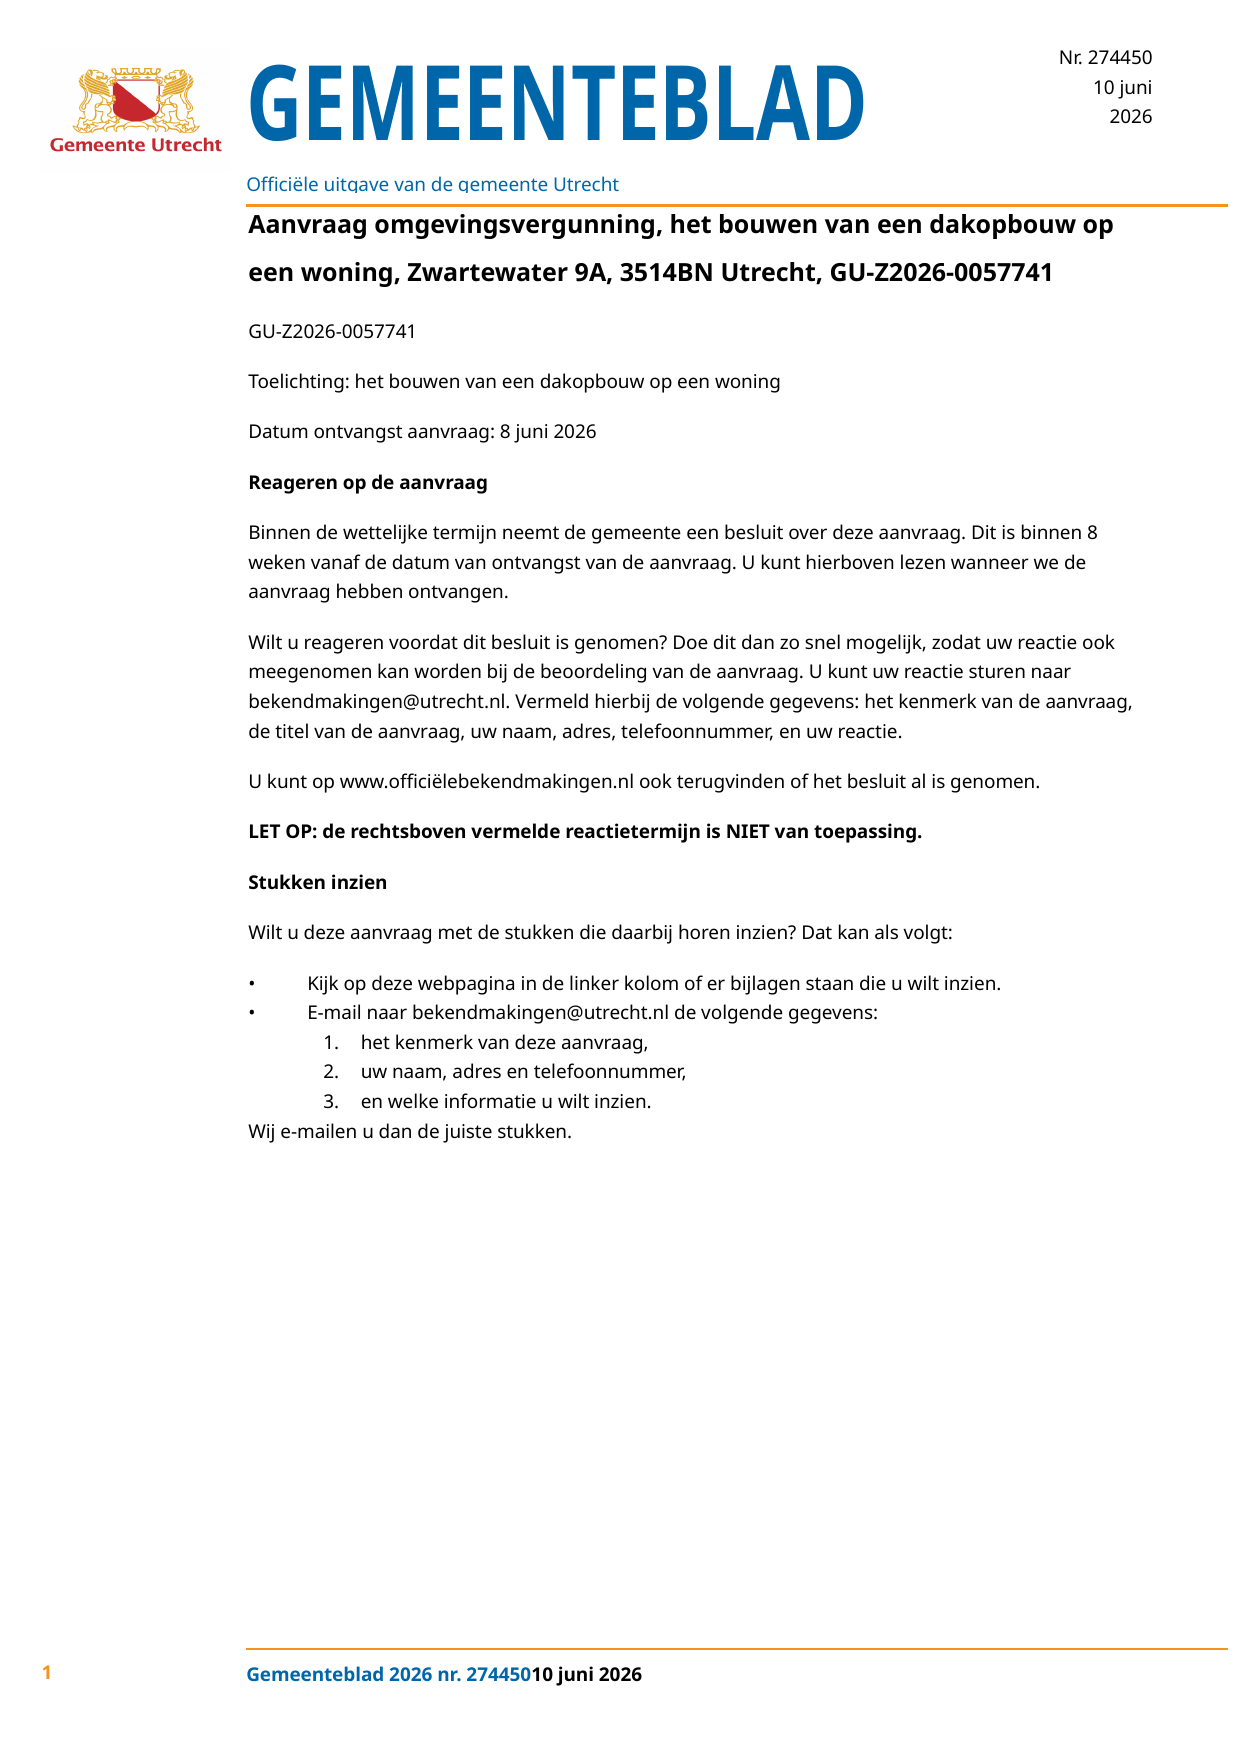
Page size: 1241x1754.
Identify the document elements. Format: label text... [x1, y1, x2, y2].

text Datum ontvangst aanvraag: 8 juni 2026 [248, 419, 1152, 444]
list het kenmerk van deze aanvraag, [323, 1029, 1152, 1055]
text Wij e-mailen u dan de juiste stukken. [248, 1118, 1152, 1144]
text Wilt u deze aanvraag met de stukken die daarbij horen inzien? Dat kan als volgt: [248, 919, 1152, 945]
text Aanvraag omgevingsvergunning, het bouwen van een dakopbouw op een woning, Zwartewater 9A, 3514BN Utrecht, GU-Z2026-0057741 [248, 207, 1152, 288]
list Kijk op deze webpagina in de linker kolom of er bijlagen staan die u wilt inzien. [248, 970, 1152, 996]
text GU-Z2026-0057741 [248, 318, 1152, 344]
text Stukken inzien [248, 869, 1152, 895]
list en welke informatie u wilt inzien. [323, 1088, 1152, 1114]
text Wilt u reageren voordat dit besluit is genomen? Doe dit dan zo snel mogelijk, zodat uw reactie ook meegenomen kan worden bij de beoordeling van de aanvraag. U kunt uw reactie sturen naar bekendmakingen@utrecht.nl. Vermeld hierbij de volgende gegevens: het kenmerk van de aanvraag, de titel van de aanvraag, uw naam, adres, telefoonnummer, en uw reactie. [248, 629, 1152, 744]
list uw naam, adres en telefoonnummer, [323, 1059, 1152, 1084]
text LET OP: de rechtsboven vermelde reactietermijn is NIET van toepassing. [248, 819, 1152, 844]
text U kunt op www.officiëlebekendmakingen.nl ook terugvinden of het besluit al is genomen. [248, 768, 1152, 794]
list E-mail naar bekendmakingen@utrecht.nl de volgende gegevens: [248, 999, 1152, 1025]
text Toelichting: het bouwen van een dakopbouw op een woning [248, 368, 1152, 394]
picture [41, 47, 231, 172]
text Binnen de wettelijke termijn neemt de gemeente een besluit over deze aanvraag. Dit is binnen 8 weken vanaf de datum van ontvangst van de aanvraag. U kunt hierboven lezen wanneer we de aanvraag hebben ontvangen. [248, 519, 1152, 604]
text Reageren op de aanvraag [248, 469, 1152, 495]
